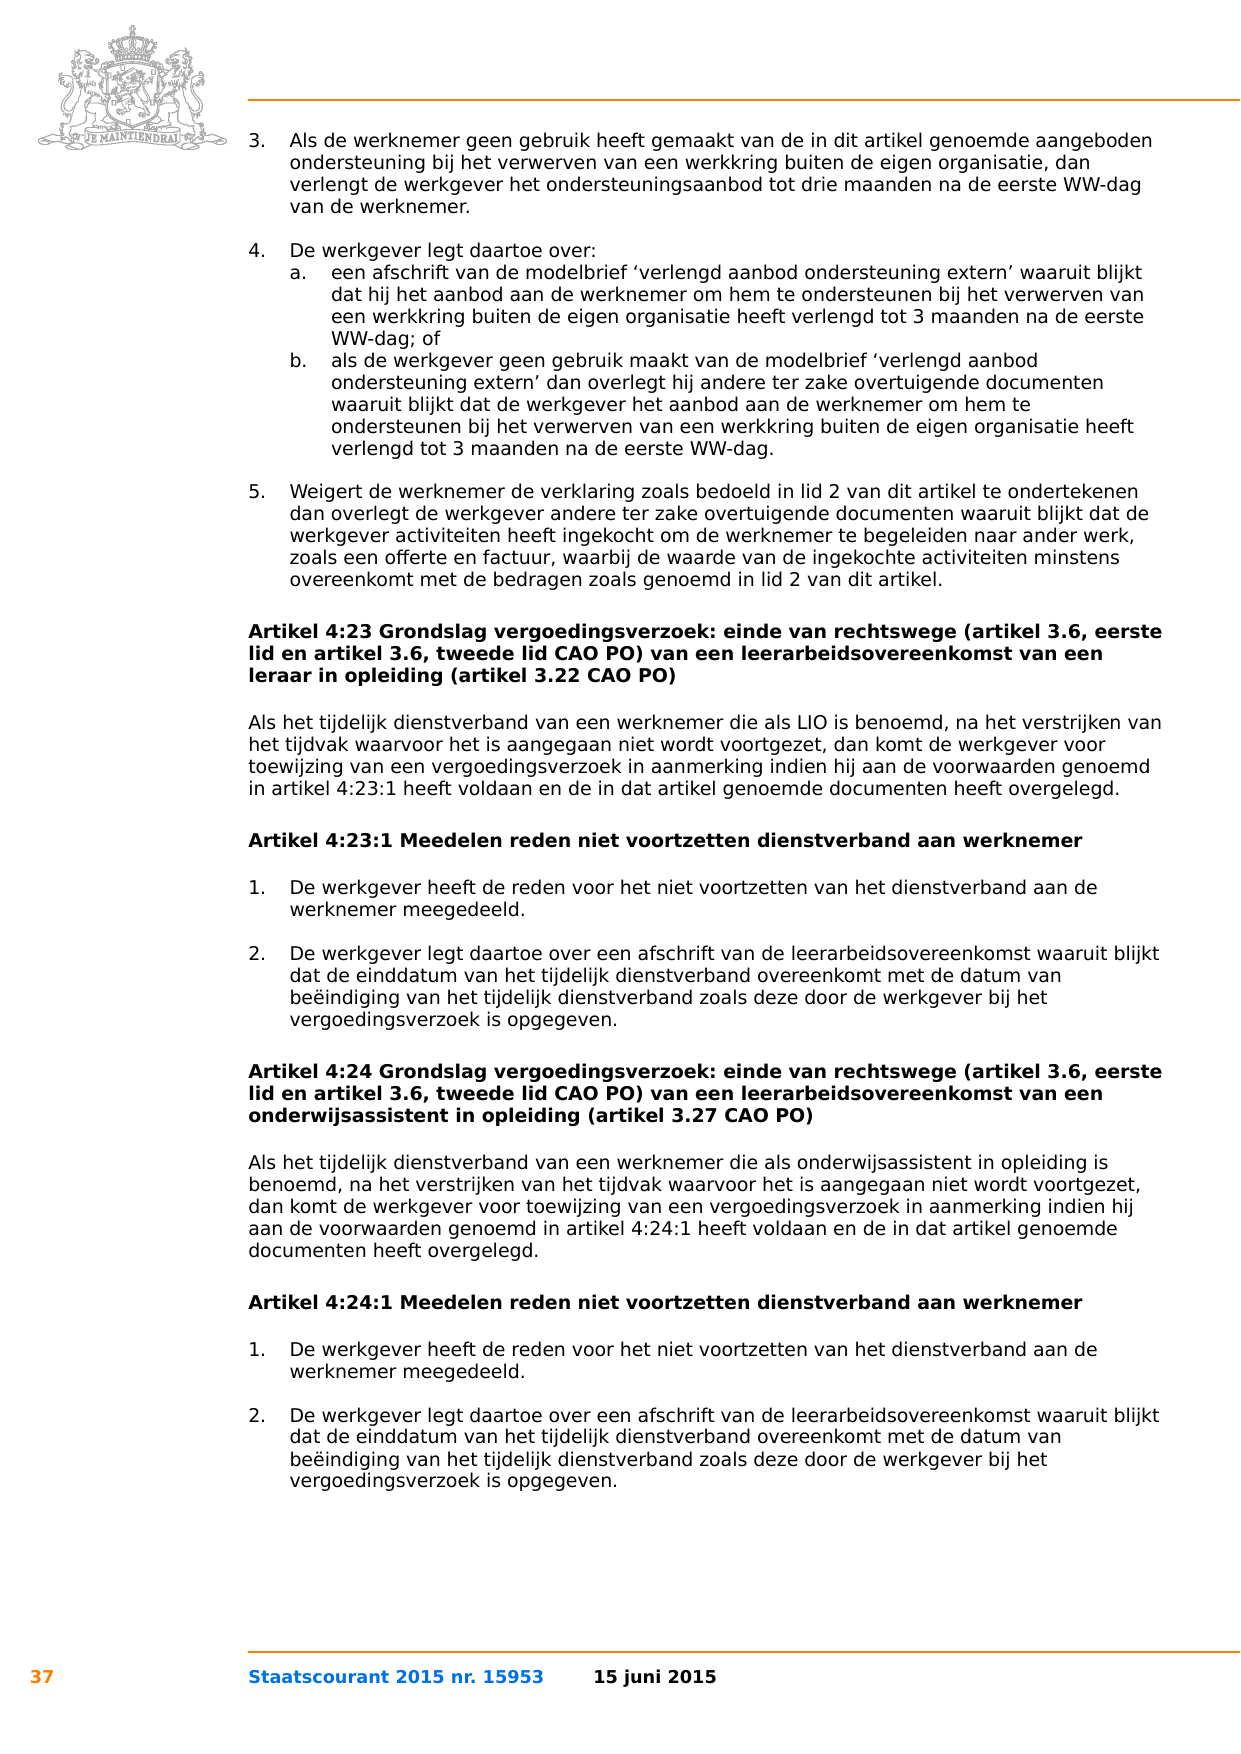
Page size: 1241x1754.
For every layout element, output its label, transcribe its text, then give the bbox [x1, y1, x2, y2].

text 1. De werkgever heeft de reden voor het niet voortzetten van het dienstverband aan de werknemer meegedeeld. [248, 877, 1163, 921]
subtitle Artikel 4:23 Grondslag vergoedingsverzoek: einde van rechtswege (artikel 3.6, eerste lid en artikel 3.6, tweede lid CAO PO) van een leerarbeidsovereenkomst van een leraar in opleiding (artikel 3.22 CAO PO) [248, 621, 1163, 687]
subtitle Artikel 4:24 Grondslag vergoedingsverzoek: einde van rechtswege (artikel 3.6, eerste lid en artikel 3.6, tweede lid CAO PO) van een leerarbeidsovereenkomst van een onderwijsassistent in opleiding (artikel 3.27 CAO PO) [248, 1061, 1163, 1127]
text 5. Weigert de werknemer de verklaring zoals bedoeld in lid 2 van dit artikel te ondertekenen dan overlegt de werkgever andere ter zake overtuigende documenten waaruit blijkt dat de werkgever activiteiten heeft ingekocht om de werknemer te begeleiden naar ander werk, zoals een offerte en factuur, waarbij de waarde van de ingekochte activiteiten minstens overeenkomt met de bedragen zoals genoemd in lid 2 van dit artikel. [248, 481, 1163, 591]
text Als het tijdelijk dienstverband van een werknemer die als LIO is benoemd, na het verstrijken van het tijdvak waarvoor het is aangegaan niet wordt voortgezet, dan komt de werkgever voor toewijzing van een vergoedingsverzoek in aanmerking indien hij aan de voorwaarden genoemd in artikel 4:23:1 heeft voldaan en de in dat artikel genoemde documenten heeft overgelegd. [248, 712, 1163, 800]
text 2. De werkgever legt daartoe over een afschrift van de leerarbeidsovereenkomst waaruit blijkt dat de einddatum van het tijdelijk dienstverband overeenkomt met de datum van beëindiging van het tijdelijk dienstverband zoals deze door de werkgever bij het vergoedingsverzoek is opgegeven. [248, 1404, 1163, 1492]
text 2. De werkgever legt daartoe over een afschrift van de leerarbeidsovereenkomst waaruit blijkt dat de einddatum van het tijdelijk dienstverband overeenkomt met de datum van beëindiging van het tijdelijk dienstverband zoals deze door de werkgever bij het vergoedingsverzoek is opgegeven. [248, 943, 1163, 1031]
text 4. De werkgever legt daartoe over: [248, 240, 1163, 262]
text 3. Als de werknemer geen gebruik heeft gemaakt van de in dit artikel genoemde aangeboden ondersteuning bij het verwerven van een werkkring buiten de eigen organisatie, dan verlengt de werkgever het ondersteuningsaanbod tot drie maanden na de eerste WW-dag van de werknemer. [248, 130, 1163, 218]
text b. als de werkgever geen gebruik maakt van de modelbrief ‘verlengd aanbod ondersteuning extern’ dan overlegt hij andere ter zake overtuigende documenten waaruit blijkt dat de werkgever het aanbod aan de werknemer om hem te ondersteunen bij het verwerven van een werkkring buiten de eigen organisatie heeft verlengd tot 3 maanden na de eerste WW-dag. [289, 349, 1163, 459]
text a. een afschrift van de modelbrief ‘verlengd aanbod ondersteuning extern’ waaruit blijkt dat hij het aanbod aan de werknemer om hem te ondersteunen bij het verwerven van een werkkring buiten de eigen organisatie heeft verlengd tot 3 maanden na de eerste WW-dag; of [289, 262, 1163, 349]
subtitle Artikel 4:24:1 Meedelen reden niet voortzetten dienstverband aan werknemer [248, 1292, 1163, 1314]
text 1. De werkgever heeft de reden voor het niet voortzetten van het dienstverband aan de werknemer meegedeeld. [248, 1339, 1163, 1383]
picture [38, 25, 227, 150]
text Als het tijdelijk dienstverband van een werknemer die als onderwijsassistent in opleiding is benoemd, na het verstrijken van het tijdvak waarvoor het is aangegaan niet wordt voortgezet, dan komt de werkgever voor toewijzing van een vergoedingsverzoek in aanmerking indien hij aan de voorwaarden genoemd in artikel 4:24:1 heeft voldaan en de in dat artikel genoemde documenten heeft overgelegd. [248, 1152, 1163, 1262]
subtitle Artikel 4:23:1 Meedelen reden niet voortzetten dienstverband aan werknemer [248, 830, 1163, 852]
